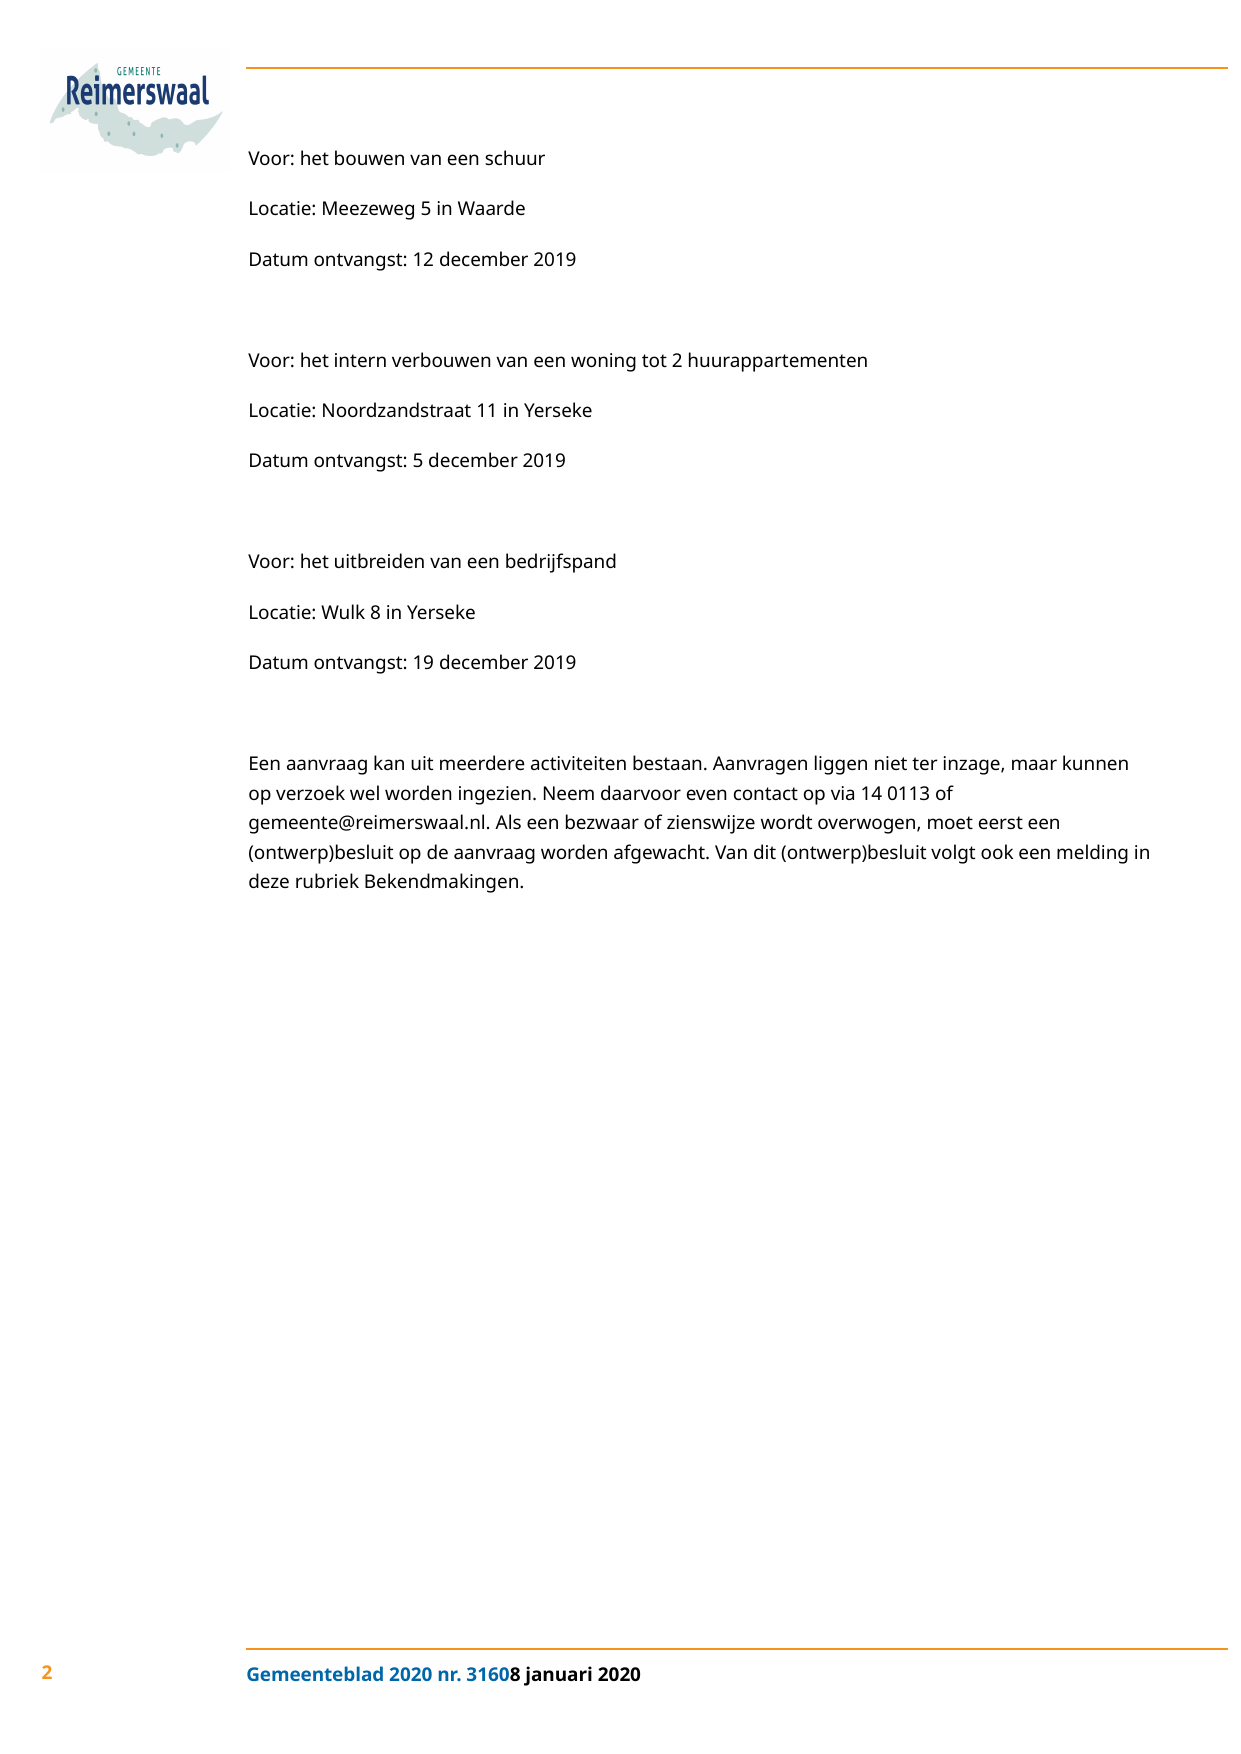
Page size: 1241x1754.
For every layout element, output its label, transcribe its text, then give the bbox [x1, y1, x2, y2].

text Voor: het uitbreiden van een bedrijfspand [248, 548, 1152, 574]
text Datum ontvangst: 12 december 2019 [248, 246, 1152, 272]
text Datum ontvangst: 19 december 2019 [248, 649, 1152, 675]
text Locatie: Noordzandstraat 11 in Yerseke [248, 397, 1152, 423]
picture [41, 47, 231, 172]
text Voor: het bouwen van een schuur [248, 145, 1152, 171]
text Een aanvraag kan uit meerdere activiteiten bestaan. Aanvragen liggen niet ter inzage, maar kunnen op verzoek wel worden ingezien. Neem daarvoor even contact op via 14 0113 of gemeente@reimerswaal.nl. Als een bezwaar of zienswijze wordt overwogen, moet eerst een (ontwerp)besluit op de aanvraag worden afgewacht. Van dit (ontwerp)besluit volgt ook een melding in deze rubriek Bekendmakingen. [248, 750, 1152, 894]
text Locatie: Wulk 8 in Yerseke [248, 599, 1152, 625]
text Locatie: Meezeweg 5 in Waarde [248, 196, 1152, 221]
text Voor: het intern verbouwen van een woning tot 2 huurappartementen [248, 347, 1152, 373]
text Datum ontvangst: 5 december 2019 [248, 448, 1152, 473]
